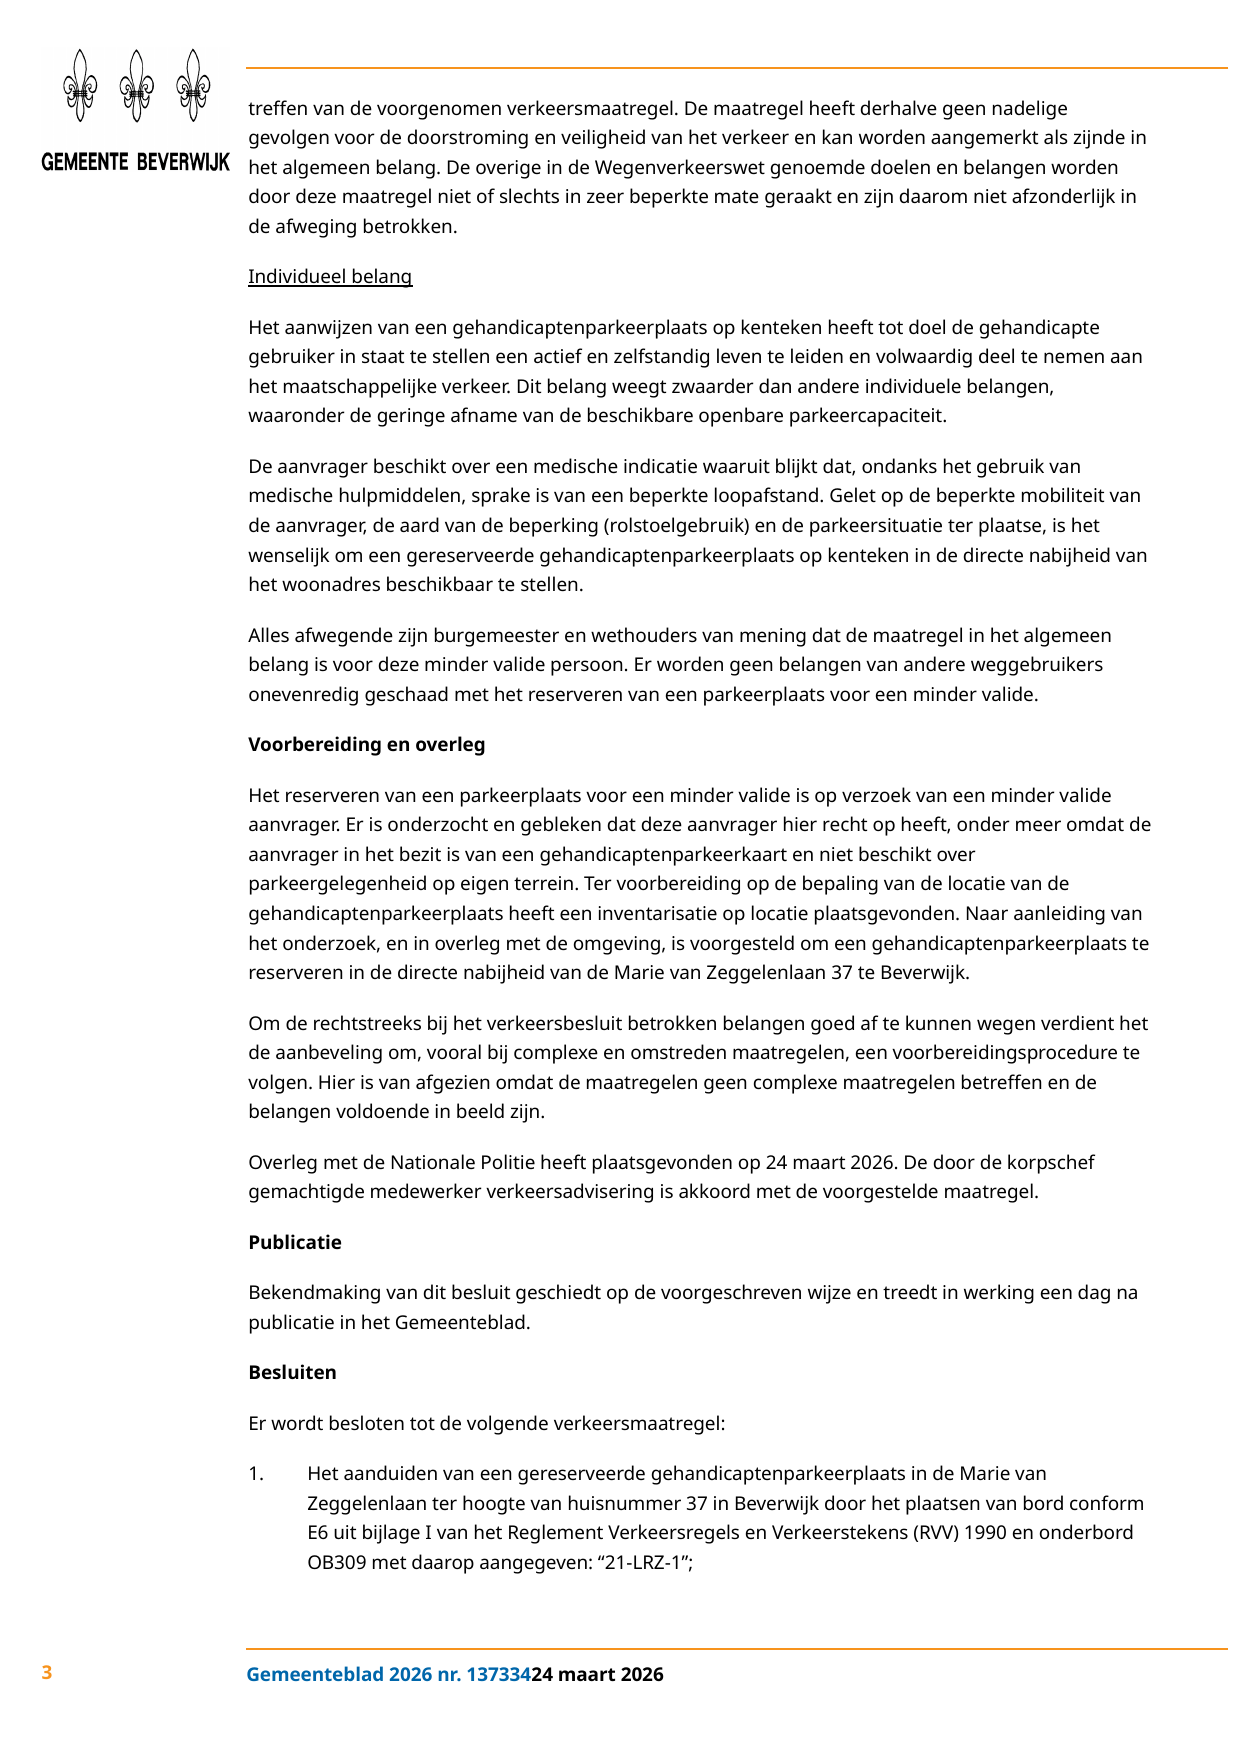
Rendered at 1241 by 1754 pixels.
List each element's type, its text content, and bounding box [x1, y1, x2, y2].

text Bekendmaking van dit besluit geschiedt op de voorgeschreven wijze en treedt in werking een dag na publicatie in het Gemeenteblad. [248, 1279, 1152, 1335]
text Overleg met de Nationale Politie heeft plaatsgevonden op 24 maart 2026. De door de korpschef gemachtigde medewerker verkeersadvisering is akkoord met de voorgestelde maatregel. [248, 1149, 1152, 1204]
text Er wordt besloten tot de volgende verkeersmaatregel: [248, 1410, 1152, 1436]
text Publicatie [248, 1229, 1152, 1255]
text Individueel belang [248, 263, 1152, 289]
picture [41, 47, 231, 172]
text Alles afwegende zijn burgemeester en wethouders van mening dat de maatregel in het algemeen belang is voor deze minder valide persoon. Er worden geen belangen van andere weggebruikers onevenredig geschaad met het reserveren van een parkeerplaats voor een minder valide. [248, 622, 1152, 707]
text Voorbereiding en overleg [248, 731, 1152, 757]
text Besluiten [248, 1359, 1152, 1385]
text Om de rechtstreeks bij het verkeersbesluit betrokken belangen goed af te kunnen wegen verdient het de aanbeveling om, vooral bij complexe en omstreden maatregelen, een voorbereidingsprocedure te volgen. Hier is van afgezien omdat de maatregelen geen complexe maatregelen betreffen en de belangen voldoende in beeld zijn. [248, 1010, 1152, 1124]
text De aanvrager beschikt over een medische indicatie waaruit blijkt dat, ondanks het gebruik van medische hulpmiddelen, sprake is van een beperkte loopafstand. Gelet op de beperkte mobiliteit van de aanvrager, de aard van de beperking (rolstoelgebruik) en de parkeersituatie ter plaatse, is het wenselijk om een gereserveerde gehandicaptenparkeerplaats op kenteken in de directe nabijheid van het woonadres beschikbaar te stellen. [248, 453, 1152, 597]
text Het reserveren van een parkeerplaats voor een minder valide is op verzoek van een minder valide aanvrager. Er is onderzocht en gebleken dat deze aanvrager hier recht op heeft, onder meer omdat de aanvrager in het bezit is van een gehandicaptenparkeerkaart en niet beschikt over parkeergelegenheid op eigen terrein. Ter voorbereiding op de bepaling van de locatie van de gehandicaptenparkeerplaats heeft een inventarisatie op locatie plaatsgevonden. Naar aanleiding van het onderzoek, en in overleg met de omgeving, is voorgesteld om een gehandicaptenparkeerplaats te reserveren in de directe nabijheid van de Marie van Zeggelenlaan 37 te Beverwijk. [248, 782, 1152, 985]
text Het aanwijzen van een gehandicaptenparkeerplaats op kenteken heeft tot doel de gehandicapte gebruiker in staat te stellen een actief en zelfstandig leven te leiden en volwaardig deel te nemen aan het maatschappelijke verkeer. Dit belang weegt zwaarder dan andere individuele belangen, waaronder de geringe afname van de beschikbare openbare parkeercapaciteit. [248, 314, 1152, 428]
list Het aanduiden van een gereserveerde gehandicaptenparkeerplaats in de Marie van Zeggelenlaan ter hoogte van huisnummer 37 in Beverwijk door het plaatsen van bord conform E6 uit bijlage I van het Reglement Verkeersregels en Verkeerstekens (RVV) 1990 en onderbord OB309 met daarop aangegeven: “21-LRZ-1”; [248, 1460, 1152, 1575]
text treffen van de voorgenomen verkeersmaatregel. De maatregel heeft derhalve geen nadelige gevolgen voor de doorstroming en veiligheid van het verkeer en kan worden aangemerkt als zijnde in het algemeen belang. De overige in de Wegenverkeerswet genoemde doelen en belangen worden door deze maatregel niet of slechts in zeer beperkte mate geraakt en zijn daarom niet afzonderlijk in de afweging betrokken. [248, 95, 1152, 239]
